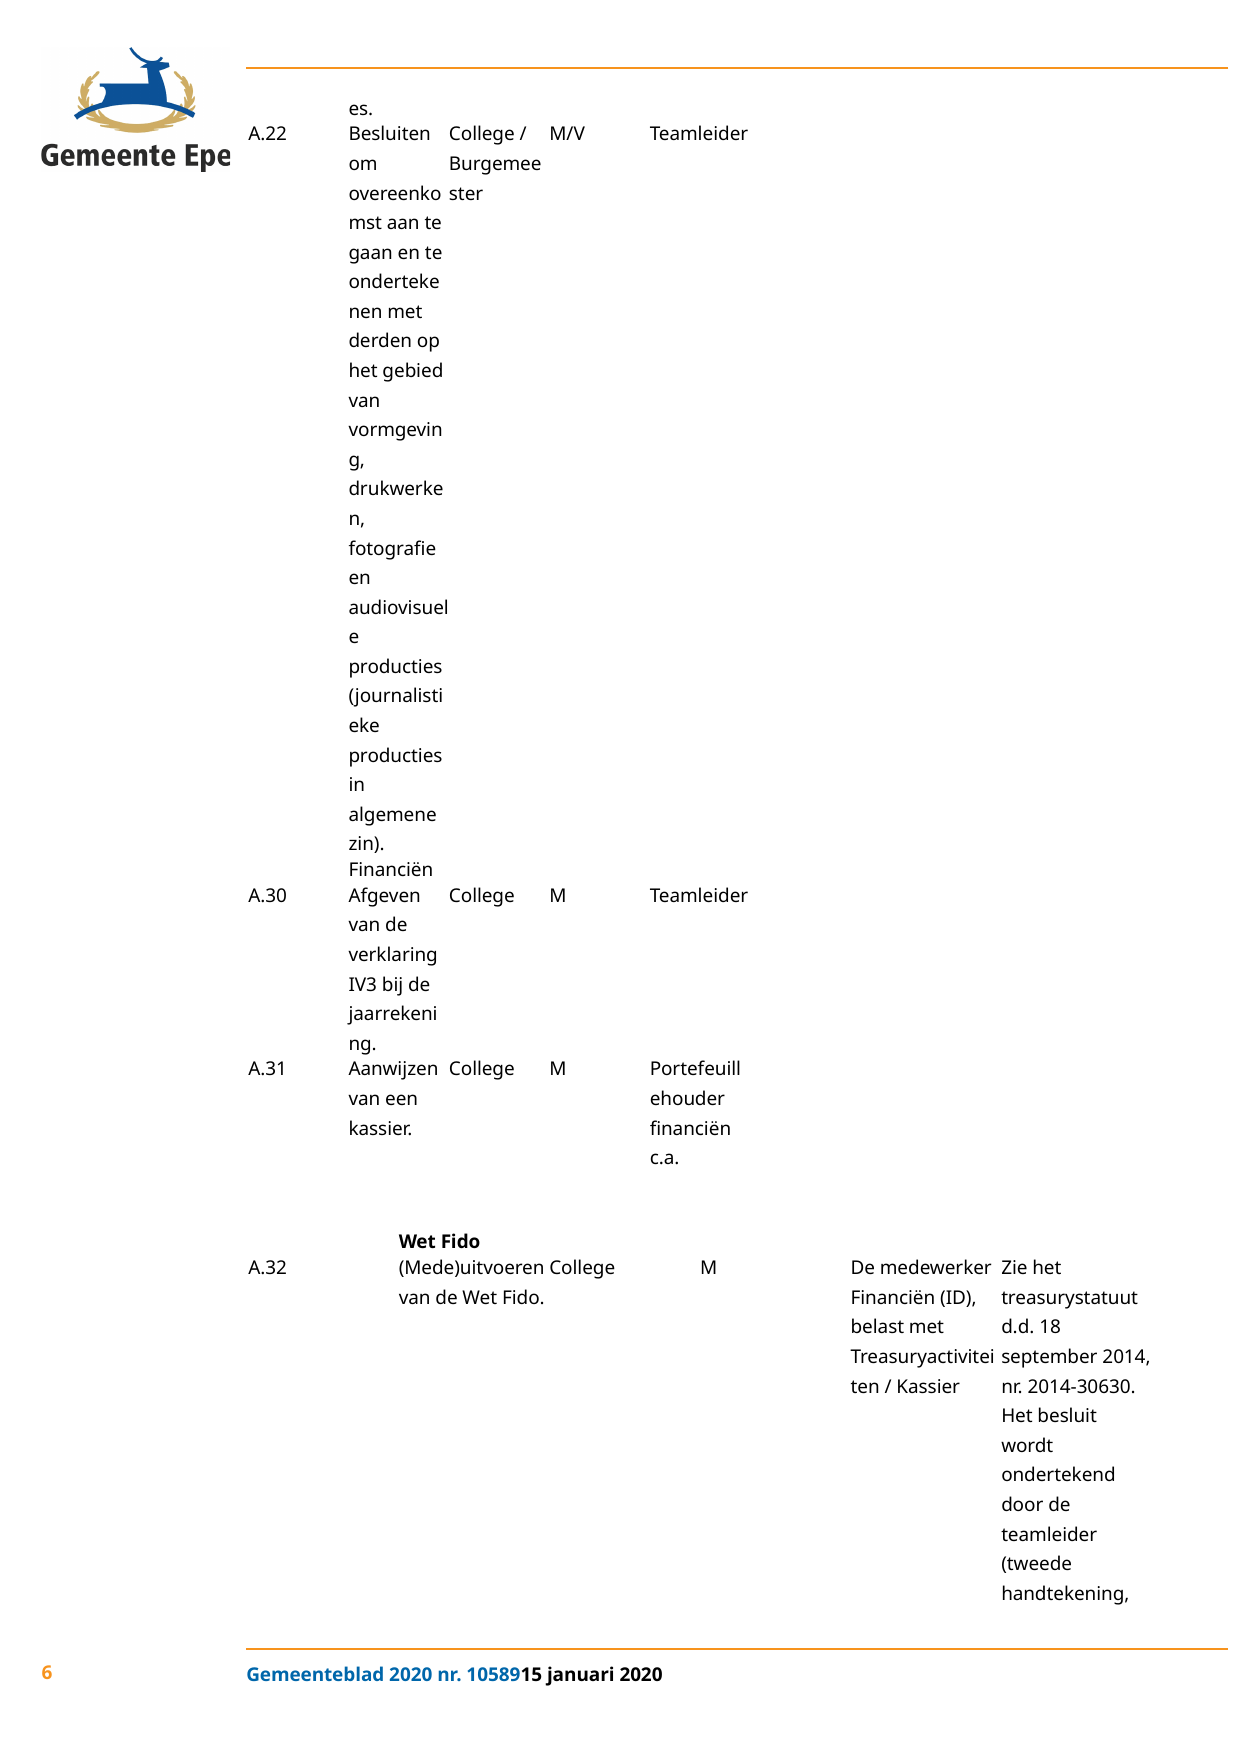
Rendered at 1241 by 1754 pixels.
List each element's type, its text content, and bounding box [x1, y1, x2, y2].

table_cell College [449, 1056, 549, 1170]
table_cell [348, 1170, 449, 1196]
table_cell A.22 [248, 121, 348, 856]
table_cell [750, 95, 850, 121]
table_header [700, 1229, 850, 1254]
table_cell [449, 1170, 549, 1196]
table_cell College [549, 1255, 700, 1606]
table_cell College [449, 882, 549, 1056]
table_cell [750, 882, 850, 1056]
table_cell College / Burgemeester [449, 121, 549, 856]
table_cell A.31 [248, 1056, 348, 1170]
table_header [248, 1229, 398, 1254]
table_cell [1051, 1170, 1152, 1196]
table_cell [850, 1170, 951, 1196]
table_cell M [549, 882, 649, 1056]
table_cell M [700, 1255, 850, 1606]
table_cell Portefeuillehouder financiën c.a. [650, 1056, 750, 1170]
table_cell [549, 1170, 649, 1196]
table_header [850, 1229, 1001, 1254]
table_cell es. [348, 95, 449, 121]
table_cell (Mede)uitvoeren van de Wet Fido. [399, 1255, 549, 1606]
table_cell M/V [549, 121, 649, 856]
table_header [1001, 1229, 1152, 1254]
table_cell [549, 95, 649, 121]
table_cell [248, 856, 348, 882]
table_cell Financiën [348, 856, 449, 882]
table_cell [248, 95, 348, 121]
table_cell Teamleider [650, 121, 750, 856]
table_cell [650, 95, 750, 121]
table_cell Besluiten om overeenkomst aan te gaan en te ondertekenen met derden op het gebied van vormgeving, drukwerken, fotografie en audiovisuele producties (journalistieke producties in algemene zin). [348, 121, 449, 856]
table_cell [750, 1170, 850, 1196]
table_cell [449, 95, 549, 121]
table_cell Zie het treasurystatuut d.d. 18 september 2014, nr. 2014-30630. Het besluit wordt ondertekend door de teamleider (tweede handtekening, [1001, 1255, 1152, 1606]
table_header [549, 1229, 700, 1254]
table_cell [750, 1056, 850, 1170]
table_header Wet Fido [399, 1229, 549, 1254]
table_cell A.30 [248, 882, 348, 1056]
table_cell [248, 1170, 348, 1196]
picture [41, 47, 231, 172]
table_cell [449, 856, 549, 882]
table_cell [549, 856, 649, 882]
table_cell A.32 [248, 1255, 398, 1606]
table_cell Teamleider [650, 882, 750, 1056]
table_cell [650, 856, 750, 882]
table_cell [951, 1170, 1051, 1196]
table_cell [650, 1170, 750, 1196]
table_cell [750, 121, 850, 856]
table_cell M [549, 1056, 649, 1170]
table_cell Afgeven van de verklaring IV3 bij de jaarrekening. [348, 882, 449, 1056]
table_cell De medewerker Financiën (ID), belast met Treasuryactiviteiten / Kassier [850, 1255, 1001, 1606]
table_cell Aanwijzen van een kassier. [348, 1056, 449, 1170]
table_cell [750, 856, 850, 882]
